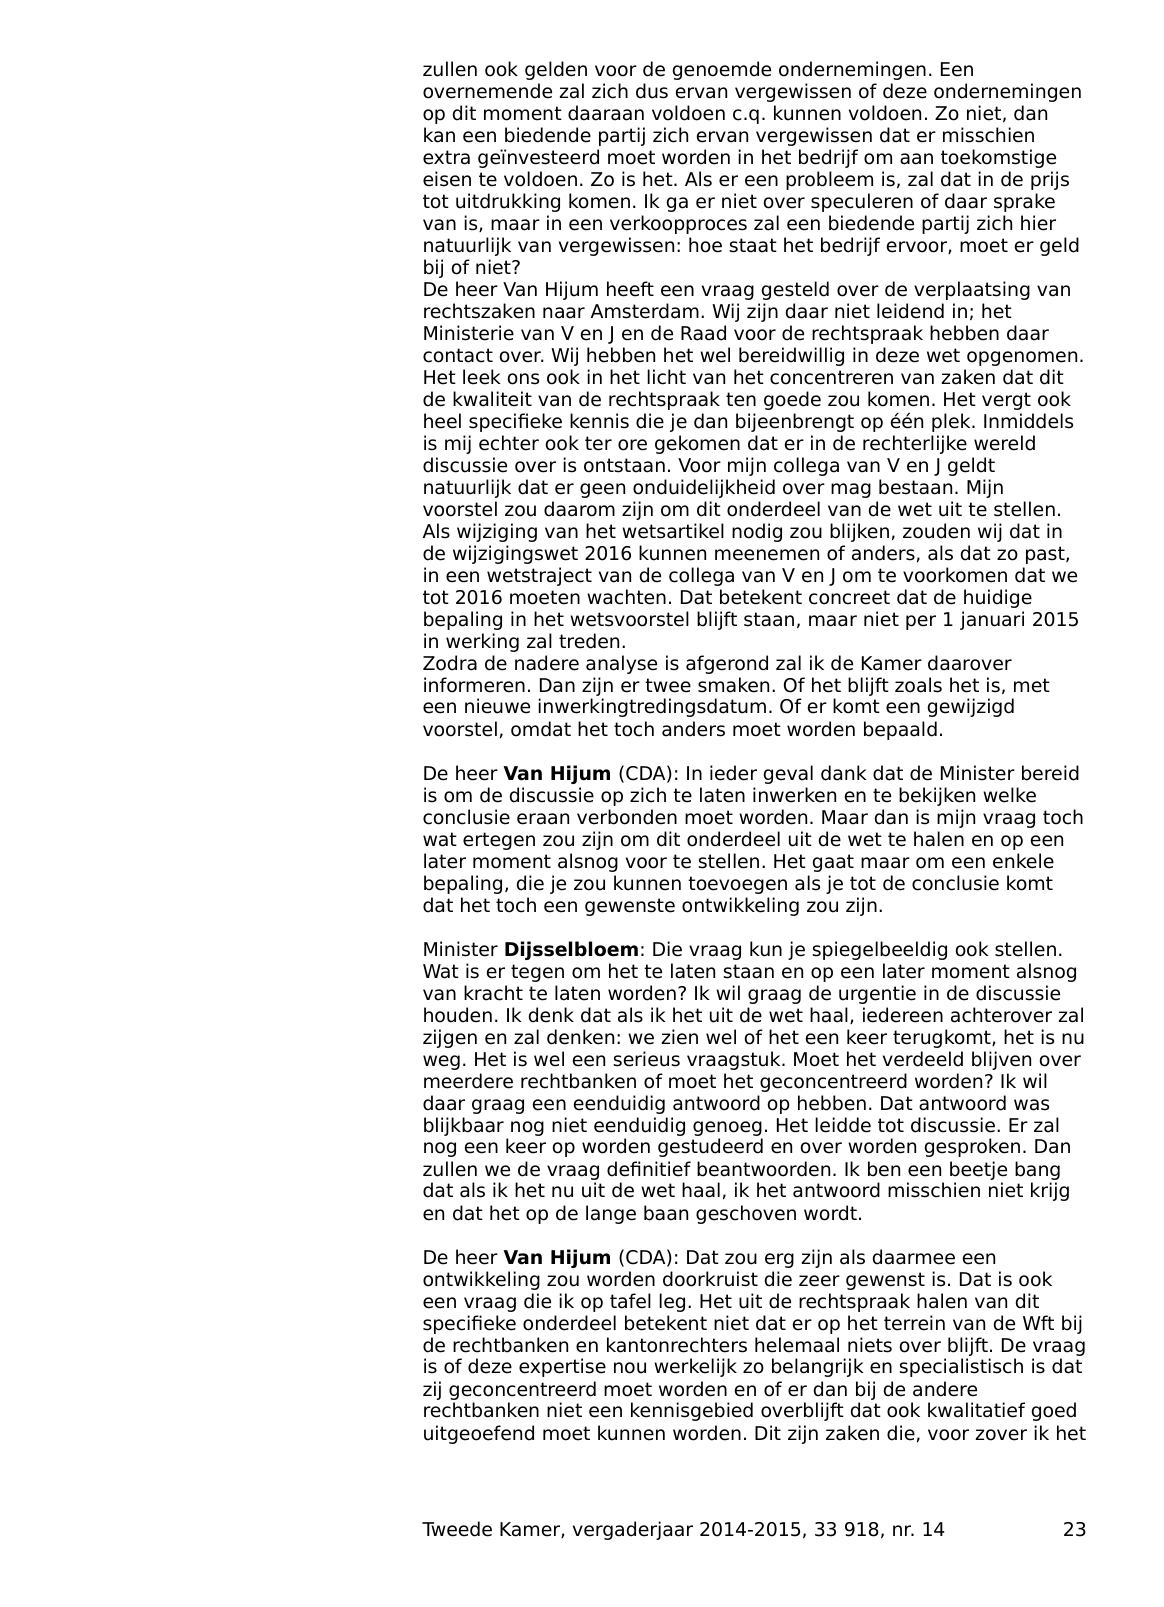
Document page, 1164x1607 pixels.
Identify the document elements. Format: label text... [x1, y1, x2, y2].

text De heer Van Hijum (CDA): In ieder geval dank dat de Minister bereid is om de discussie op zich te laten inwerken en te bekijken welke conclusie eraan verbonden moet worden. Maar dan is mijn vraag toch wat ertegen zou zijn om dit onderdeel uit de wet te halen en op een later moment alsnog voor te stellen. Het gaat maar om een enkele bepaling, die je zou kunnen toevoegen als je tot de conclusie komt dat het toch een gewenste ontwikkeling zou zijn. [422, 763, 1087, 916]
text De heer Van Hijum (CDA): Dat zou erg zijn als daarmee een ontwikkeling zou worden doorkruist die zeer gewenst is. Dat is ook een vraag die ik op tafel leg. Het uit de rechtspraak halen van dit specifieke onderdeel betekent niet dat er op het terrein van de Wft bij de rechtbanken en kantonrechters helemaal niets over blijft. De vraag is of deze expertise nou werkelijk zo belangrijk en specialistisch is dat zij geconcentreerd moet worden en of er dan bij de andere rechtbanken niet een kennisgebied overblijft dat ook kwalitatief goed uitgeoefend moet kunnen worden. Dit zijn zaken die, voor zover ik het [422, 1247, 1087, 1444]
text Minister Dijsselbloem: Die vraag kun je spiegelbeeldig ook stellen. Wat is er tegen om het te laten staan en op een later moment alsnog van kracht te laten worden? Ik wil graag de urgentie in de discussie houden. Ik denk dat als ik het uit de wet haal, iedereen achterover zal zijgen en zal denken: we zien wel of het een keer terugkomt, het is nu weg. Het is wel een serieus vraagstuk. Moet het verdeeld blijven over meerdere rechtbanken of moet het geconcentreerd worden? Ik wil daar graag een eenduidig antwoord op hebben. Dat antwoord was blijkbaar nog niet eenduidig genoeg. Het leidde tot discussie. Er zal nog een keer op worden gestudeerd en over worden gesproken. Dan zullen we de vraag definitief beantwoorden. Ik ben een beetje bang dat als ik het nu uit de wet haal, ik het antwoord misschien niet krijg en dat het op de lange baan geschoven wordt. [422, 939, 1087, 1224]
text zullen ook gelden voor de genoemde ondernemingen. Een overnemende zal zich dus ervan vergewissen of deze ondernemingen op dit moment daaraan voldoen c.q. kunnen voldoen. Zo niet, dan kan een biedende partij zich ervan vergewissen dat er misschien extra geïnvesteerd moet worden in het bedrijf om aan toekomstige eisen te voldoen. Zo is het. Als er een probleem is, zal dat in de prijs tot uitdrukking komen. Ik ga er niet over speculeren of daar sprake van is, maar in een verkoopproces zal een biedende partij zich hier natuurlijk van vergewissen: hoe staat het bedrijf ervoor, moet er geld bij of niet? [422, 59, 1087, 279]
text Zodra de nadere analyse is afgerond zal ik de Kamer daarover informeren. Dan zijn er twee smaken. Of het blijft zoals het is, met een nieuwe inwerkingtredingsdatum. Of er komt een gewijzigd voorstel, omdat het toch anders moet worden bepaald. [422, 652, 1087, 740]
text De heer Van Hijum heeft een vraag gesteld over de verplaatsing van rechtszaken naar Amsterdam. Wij zijn daar niet leidend in; het Ministerie van V en J en de Raad voor de rechtspraak hebben daar contact over. Wij hebben het wel bereidwillig in deze wet opgenomen. Het leek ons ook in het licht van het concentreren van zaken dat dit de kwaliteit van de rechtspraak ten goede zou komen. Het vergt ook heel specifieke kennis die je dan bijeenbrengt op één plek. Inmiddels is mij echter ook ter ore gekomen dat er in de rechterlijke wereld discussie over is ontstaan. Voor mijn collega van V en J geldt natuurlijk dat er geen onduidelijkheid over mag bestaan. Mijn voorstel zou daarom zijn om dit onderdeel van de wet uit te stellen. Als wijziging van het wetsartikel nodig zou blijken, zouden wij dat in de wijzigingswet 2016 kunnen meenemen of anders, als dat zo past, in een wetstraject van de collega van V en J om te voorkomen dat we tot 2016 moeten wachten. Dat betekent concreet dat de huidige bepaling in het wetsvoorstel blijft staan, maar niet per 1 januari 2015 in werking zal treden. [422, 279, 1087, 652]
